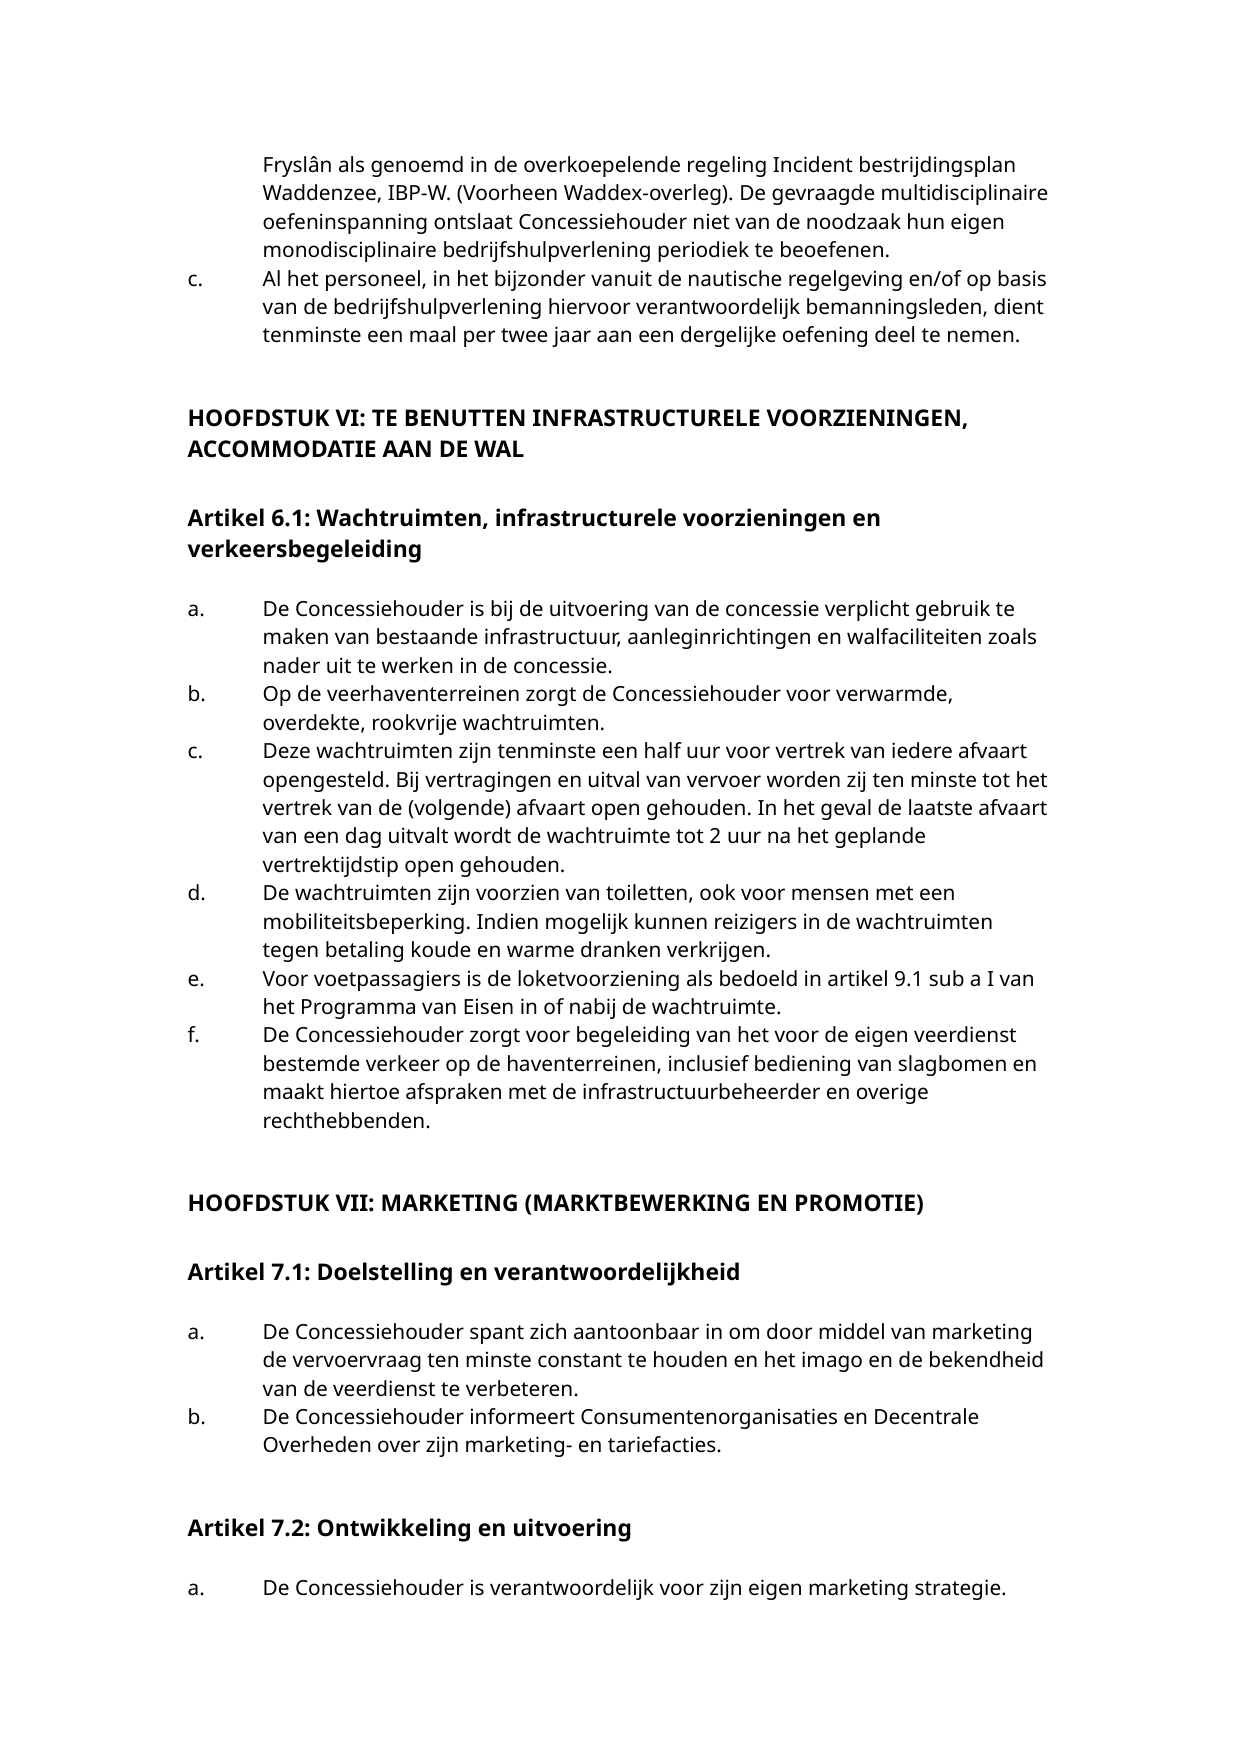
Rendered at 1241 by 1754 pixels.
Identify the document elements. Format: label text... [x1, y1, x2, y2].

list De Concessiehouder informeert Consumentenorganisaties en Decentrale Overheden over zijn marketing- en tariefacties. [187, 1402, 1053, 1459]
list Deze wachtruimten zijn tenminste een half uur voor vertrek van iedere afvaart opengesteld. Bij vertragingen en uitval van vervoer worden zij ten minste tot het vertrek van de (volgende) afvaart open gehouden. In het geval de laatste afvaart van een dag uitvalt wordt de wachtruimte tot 2 uur na het geplande vertrektijdstip open gehouden. [187, 736, 1053, 878]
list De Concessiehouder zorgt voor begeleiding van het voor de eigen veerdienst bestemde verkeer op de haventerreinen, inclusief bediening van slagbomen en maakt hiertoe afspraken met de infrastructuurbeheerder en overige rechthebbenden. [187, 1021, 1053, 1134]
list Voor voetpassagiers is de loketvoorziening als bedoeld in artikel 9.1 sub a I van het Programma van Eisen in of nabij de wachtruimte. [187, 964, 1053, 1021]
subtitle HOOFDSTUK VII: MARKETING (MARKTBEWERKING EN PROMOTIE) [187, 1187, 1053, 1218]
subtitle Artikel 6.1: Wachtruimten, infrastructurele voorzieningen en verkeersbegeleiding [187, 502, 1053, 564]
list Op de veerhaventerreinen zorgt de Concessiehouder voor verwarmde, overdekte, rookvrije wachtruimten. [187, 679, 1053, 736]
list De wachtruimten zijn voorzien van toiletten, ook voor mensen met een mobiliteitsbeperking. Indien mogelijk kunnen reizigers in de wachtruimten tegen betaling koude en warme dranken verkrijgen. [187, 878, 1053, 964]
list Al het personeel, in het bijzonder vanuit de nautische regelgeving en/of op basis van de bedrijfshulpverlening hiervoor verantwoordelijk bemanningsleden, dient tenminste een maal per twee jaar aan een dergelijke oefening deel te nemen. [187, 264, 1053, 349]
subtitle Artikel 7.1: Doelstelling en verantwoordelijkheid [187, 1256, 1053, 1287]
list Fryslân als genoemd in de overkoepelende regeling Incident bestrijdingsplan Waddenzee, IBP-W. (Voorheen Waddex-overleg). De gevraagde multidisciplinaire oefeninspanning ontslaat Concessiehouder niet van de noodzaak hun eigen monodisciplinaire bedrijfshulpverlening periodiek te beoefenen. [187, 150, 1053, 264]
list De Concessiehouder spant zich aantoonbaar in om door middel van marketing de vervoervraag ten minste constant te houden en het imago en de bekendheid van de veerdienst te verbeteren. [187, 1317, 1053, 1402]
list De Concessiehouder is bij de uitvoering van de concessie verplicht gebruik te maken van bestaande infrastructuur, aanleginrichtingen en walfaciliteiten zoals nader uit te werken in de concessie. [187, 594, 1053, 679]
subtitle Artikel 7.2: Ontwikkeling en uitvoering [187, 1512, 1053, 1543]
subtitle HOOFDSTUK VI: TE BENUTTEN INFRASTRUCTURELE VOORZIENINGEN, ACCOMMODATIE AAN DE WAL [187, 402, 1053, 464]
list De Concessiehouder is verantwoordelijk voor zijn eigen marketing strategie. [187, 1573, 1053, 1601]
